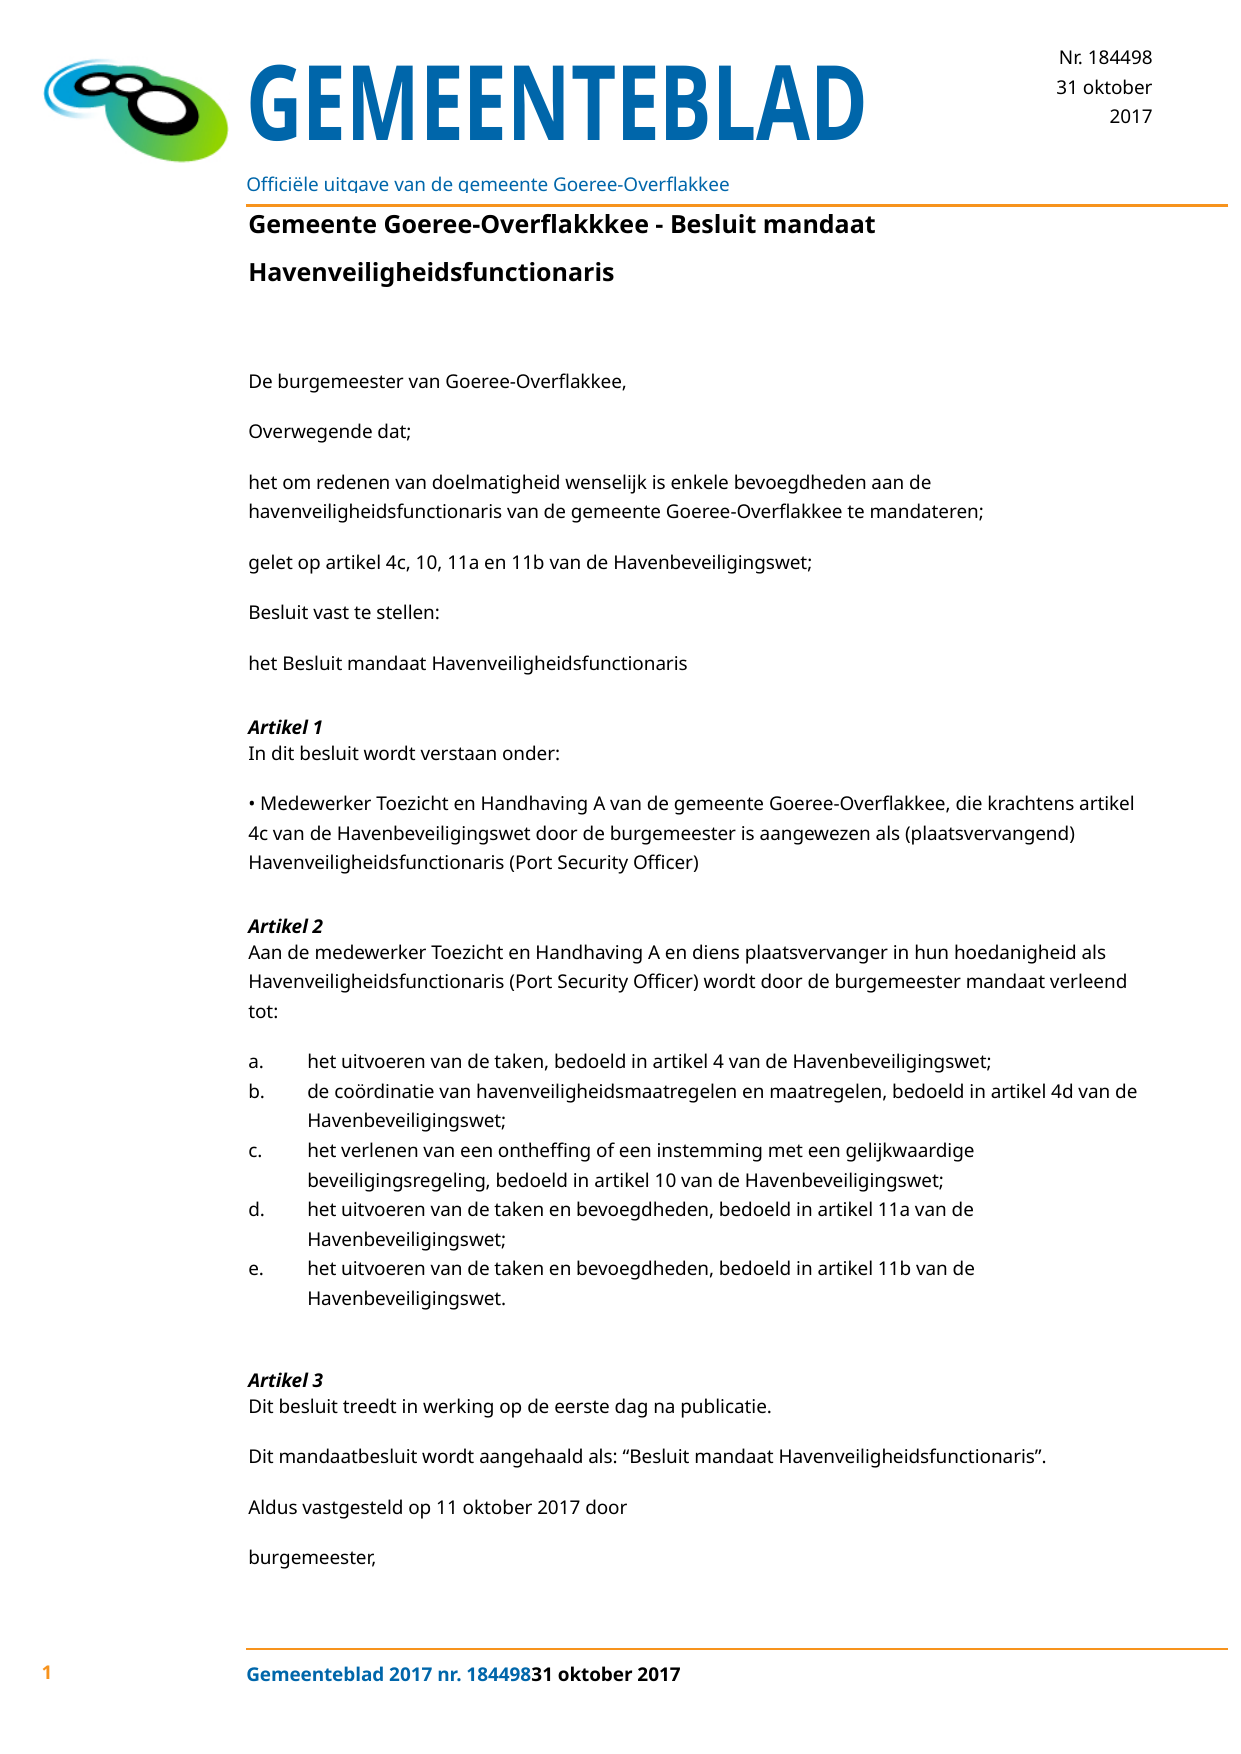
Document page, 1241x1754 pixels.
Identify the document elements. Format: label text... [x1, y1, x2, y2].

text Dit besluit treedt in werking op de eerste dag na publicatie. [248, 1393, 1152, 1419]
text In dit besluit wordt verstaan onder: [248, 740, 1152, 765]
text Besluit vast te stellen: [248, 599, 1152, 625]
text Artikel 2 [248, 913, 1152, 939]
text het Besluit mandaat Havenveiligheidsfunctionaris [248, 650, 1152, 676]
text Gemeente Goeree-Overflakkkee - Besluit mandaat Havenveiligheidsfunctionaris [248, 207, 1152, 288]
text Aan de medewerker Toezicht en Handhaving A en diens plaatsvervanger in hun hoedanigheid als Havenveiligheidsfunctionaris (Port Security Officer) wordt door de burgemeester mandaat verleend tot: [248, 939, 1152, 1024]
text Artikel 1 [248, 714, 1152, 740]
list het verlenen van een ontheffing of een instemming met een gelijkwaardige beveiligingsregeling, bedoeld in artikel 10 van de Havenbeveiligingswet; [248, 1137, 1152, 1193]
text Artikel 3 [248, 1368, 1152, 1393]
text Aldus vastgesteld op 11 oktober 2017 door [248, 1494, 1152, 1520]
list het uitvoeren van de taken, bedoeld in artikel 4 van de Havenbeveiligingswet; [248, 1048, 1152, 1074]
text burgemeester, [248, 1544, 1152, 1570]
text gelet op artikel 4c, 10, 11a en 11b van de Havenbeveiligingswet; [248, 549, 1152, 575]
text • Medewerker Toezicht en Handhaving A van de gemeente Goeree-Overflakkee, die krachtens artikel 4c van de Havenbeveiligingswet door de burgemeester is aangewezen als (plaatsvervangend) Havenveiligheidsfunctionaris (Port Security Officer) [248, 790, 1152, 875]
text Dit mandaatbesluit wordt aangehaald als: “Besluit mandaat Havenveiligheidsfunctionaris”. [248, 1444, 1152, 1469]
text Overwegende dat; [248, 419, 1152, 444]
text het om redenen van doelmatigheid wenselijk is enkele bevoegdheden aan de havenveiligheidsfunctionaris van de gemeente Goeree-Overflakkee te mandateren; [248, 469, 1152, 524]
picture [41, 47, 231, 172]
list het uitvoeren van de taken en bevoegdheden, bedoeld in artikel 11a van de Havenbeveiligingswet; [248, 1196, 1152, 1252]
list de coördinatie van havenveiligheidsmaatregelen en maatregelen, bedoeld in artikel 4d van de Havenbeveiligingswet; [248, 1078, 1152, 1133]
text De burgemeester van Goeree-Overflakkee, [248, 368, 1152, 394]
list het uitvoeren van de taken en bevoegdheden, bedoeld in artikel 11b van de Havenbeveiligingswet. [248, 1256, 1152, 1311]
